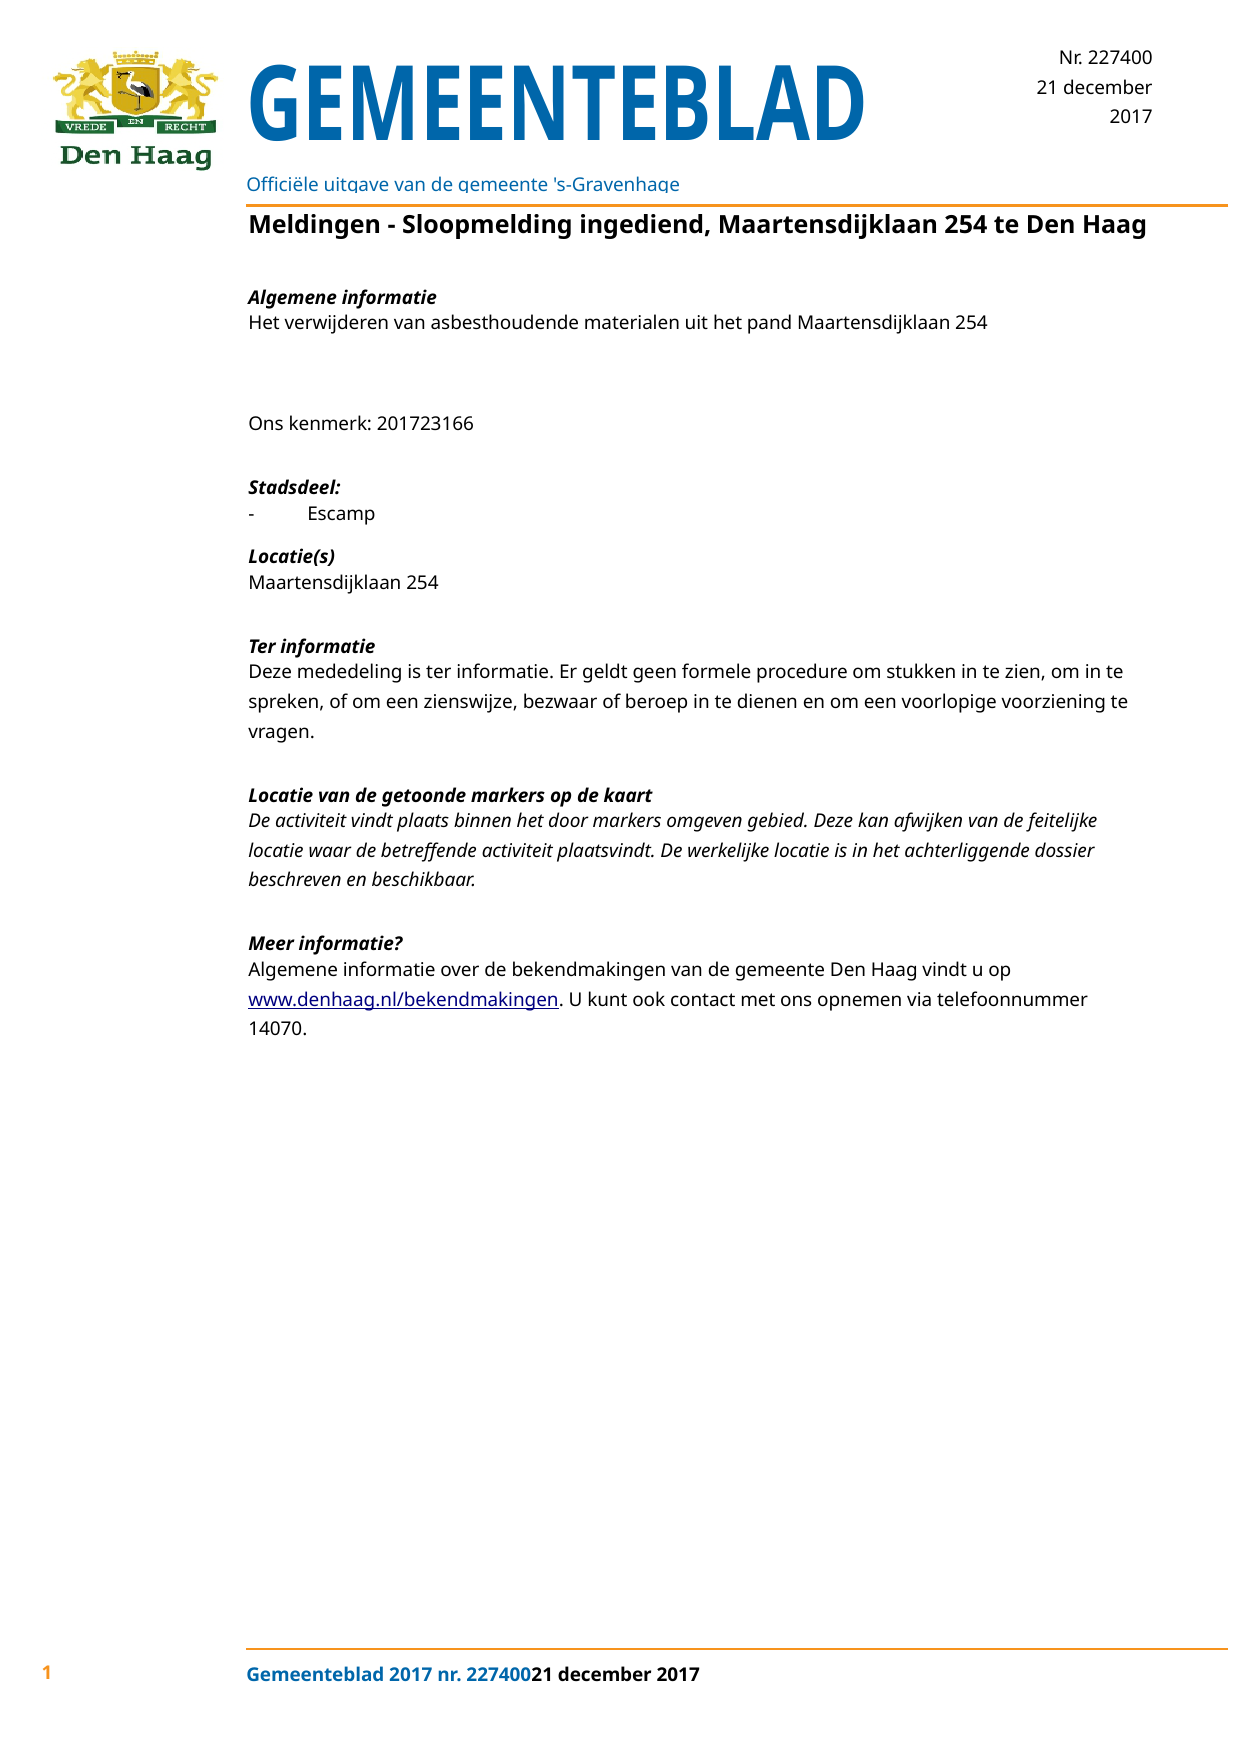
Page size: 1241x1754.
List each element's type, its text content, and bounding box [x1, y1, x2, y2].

text Meldingen - Sloopmelding ingediend, Maartensdijklaan 254 te Den Haag [248, 207, 1152, 241]
text Stadsdeel: [248, 474, 1152, 500]
picture [41, 47, 231, 172]
text Locatie(s) [248, 543, 1152, 569]
text Maartensdijklaan 254 [248, 569, 1152, 595]
text Algemene informatie over de bekendmakingen van de gemeente Den Haag vindt u op www.denhaag.nl/bekendmakingen. U kunt ook contact met ons opnemen via telefoonnummer 14070. [248, 956, 1152, 1041]
text Locatie van de getoonde markers op de kaart [248, 782, 1152, 807]
list Escamp [248, 500, 1152, 526]
text Meer informatie? [248, 931, 1152, 956]
text Het verwijderen van asbesthoudende materialen uit het pand Maartensdijklaan 254 [248, 309, 1152, 335]
text De activiteit vindt plaats binnen het door markers omgeven gebied. Deze kan afwijken van de feitelijke locatie waar de betreffende activiteit plaatsvindt. De werkelijke locatie is in het achterliggende dossier beschreven en beschikbaar. [248, 807, 1152, 892]
text Algemene informatie [248, 284, 1152, 309]
text Ons kenmerk: 201723166 [248, 410, 1152, 436]
text Ter informatie [248, 633, 1152, 659]
text Deze mededeling is ter informatie. Er geldt geen formele procedure om stukken in te zien, om in te spreken, of om een zienswijze, bezwaar of beroep in te dienen en om een voorlopige voorziening te vragen. [248, 659, 1152, 743]
